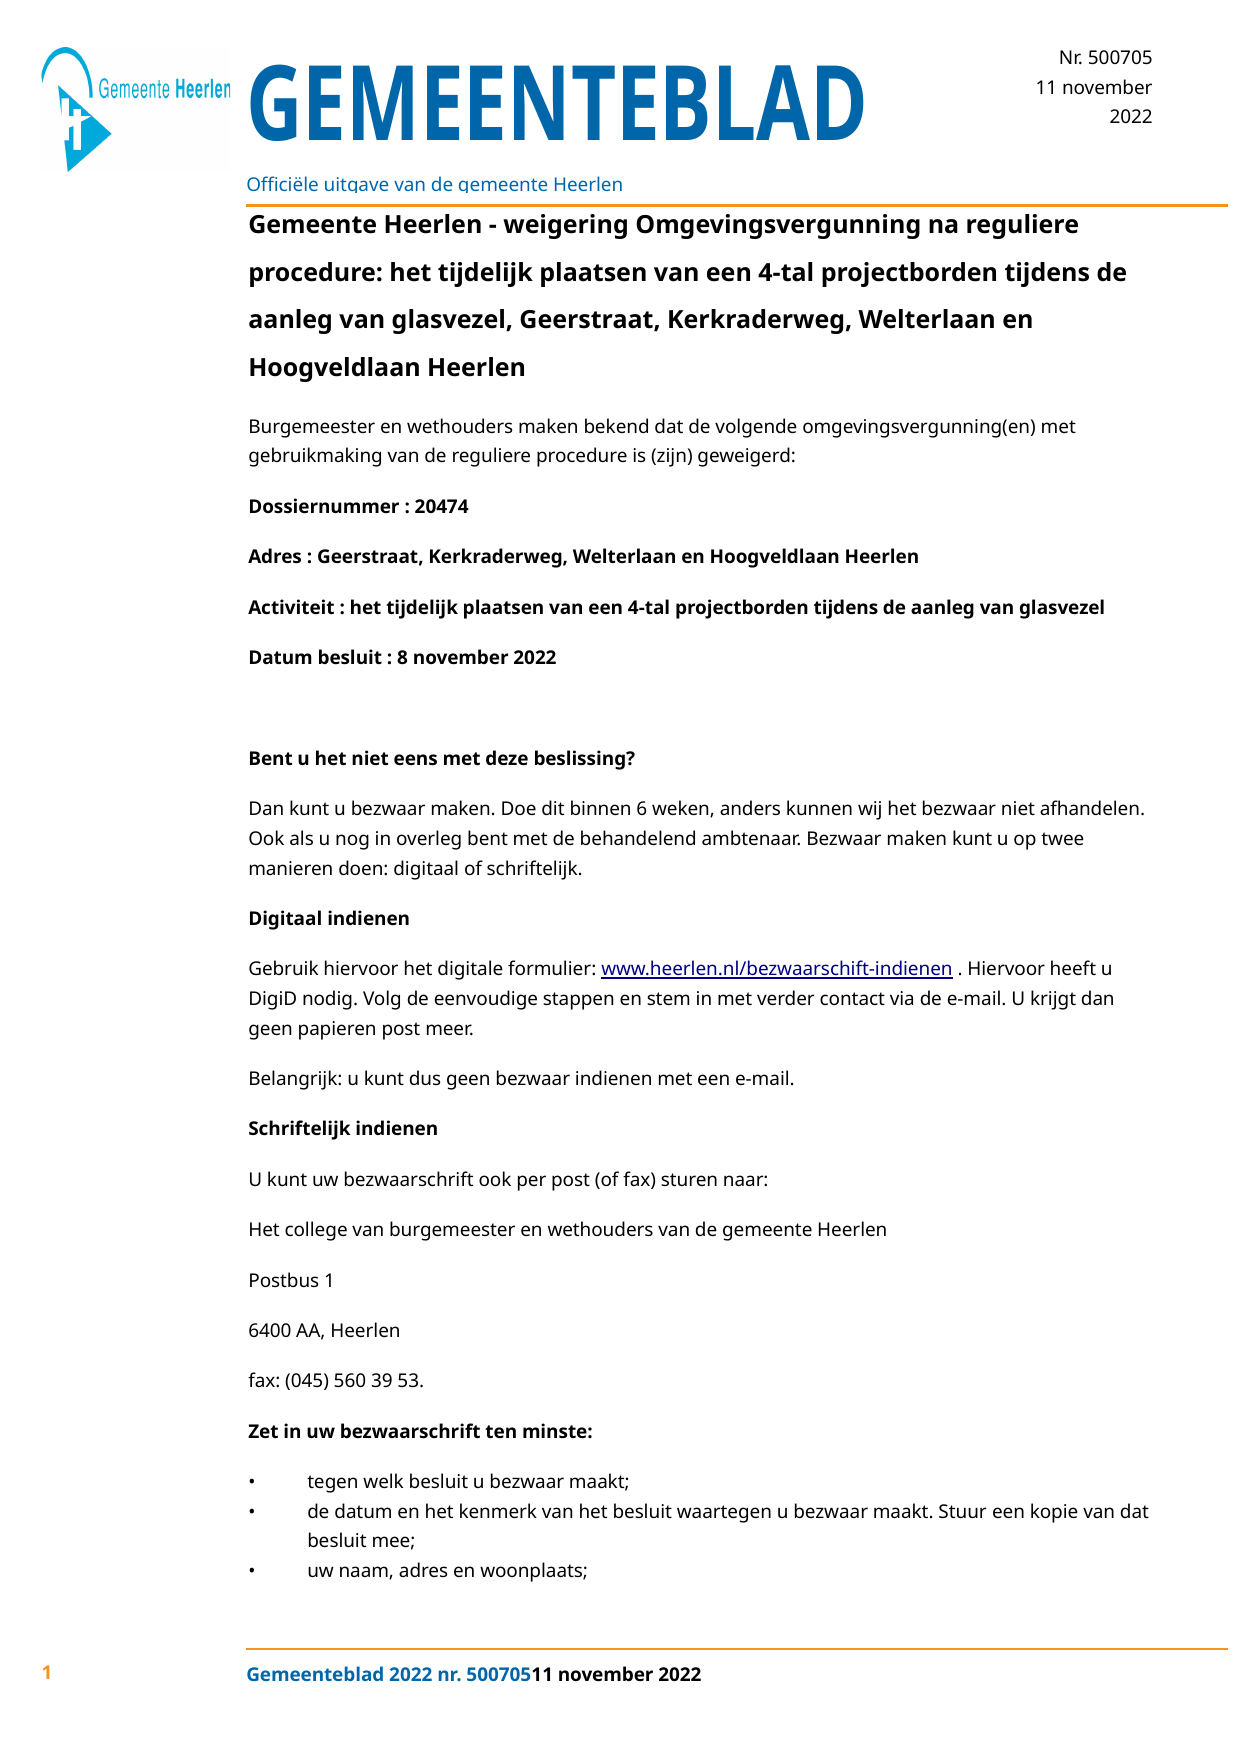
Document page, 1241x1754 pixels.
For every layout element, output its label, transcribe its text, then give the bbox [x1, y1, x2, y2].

text Adres : Geerstraat, Kerkraderweg, Welterlaan en Hoogveldlaan Heerlen [248, 543, 1152, 569]
text fax: (045) 560 39 53. [248, 1368, 1152, 1393]
text Dan kunt u bezwaar maken. Doe dit binnen 6 weken, anders kunnen wij het bezwaar niet afhandelen. Ook als u nog in overleg bent met de behandelend ambtenaar. Bezwaar maken kunt u op twee manieren doen: digitaal of schriftelijk. [248, 796, 1152, 881]
text U kunt uw bezwaarschrift ook per post (of fax) sturen naar: [248, 1166, 1152, 1192]
text Dossiernummer : 20474 [248, 493, 1152, 519]
text Activiteit : het tijdelijk plaatsen van een 4-tal projectborden tijdens de aanleg van glasvezel [248, 594, 1152, 620]
picture [41, 47, 231, 172]
text Schriftelijk indienen [248, 1116, 1152, 1141]
text Postbus 1 [248, 1267, 1152, 1293]
list de datum en het kenmerk van het besluit waartegen u bezwaar maakt. Stuur een kopie van dat besluit mee; [248, 1498, 1152, 1553]
text Belangrijk: u kunt dus geen bezwaar indienen met een e-mail. [248, 1065, 1152, 1091]
text Het college van burgemeester en wethouders van de gemeente Heerlen [248, 1216, 1152, 1242]
text Gemeente Heerlen - weigering Omgevingsvergunning na reguliere procedure: het tijdelijk plaatsen van een 4-tal projectborden tijdens de aanleg van glasvezel, Geerstraat, Kerkraderweg, Welterlaan en Hoogveldlaan Heerlen [248, 207, 1152, 384]
text Zet in uw bezwaarschrift ten minste: [248, 1418, 1152, 1444]
list uw naam, adres en woonplaats; [248, 1557, 1152, 1583]
text Digitaal indienen [248, 905, 1152, 931]
text Bent u het niet eens met deze beslissing? [248, 745, 1152, 771]
text Burgemeester en wethouders maken bekend dat de volgende omgevingsvergunning(en) met gebruikmaking van de reguliere procedure is (zijn) geweigerd: [248, 413, 1152, 468]
text Gebruik hiervoor het digitale formulier: www.heerlen.nl/bezwaarschift-indienen . Hiervoor heeft u DigiD nodig. Volg de eenvoudige stappen en stem in met verder contact via de e-mail. U krijgt dan geen papieren post meer. [248, 956, 1152, 1041]
list tegen welk besluit u bezwaar maakt; [248, 1468, 1152, 1494]
picture [41, 47, 59, 70]
text Datum besluit : 8 november 2022 [248, 644, 1152, 670]
text 6400 AA, Heerlen [248, 1317, 1152, 1343]
